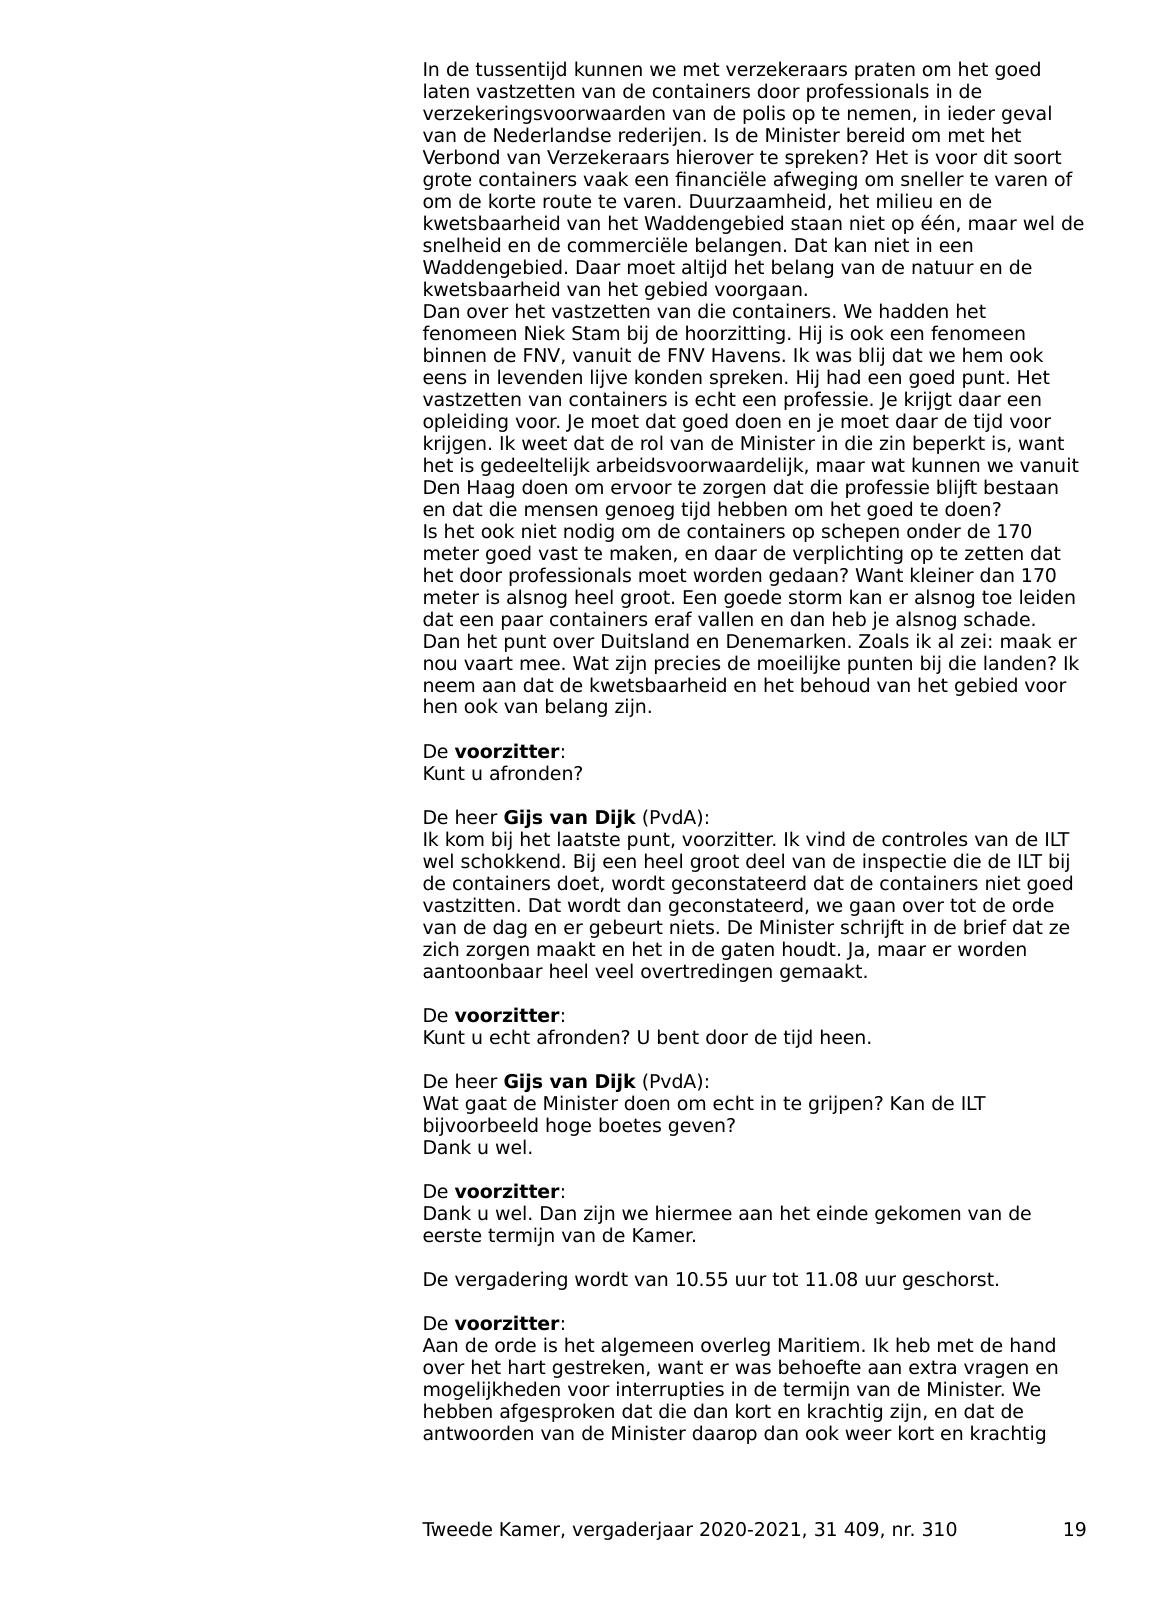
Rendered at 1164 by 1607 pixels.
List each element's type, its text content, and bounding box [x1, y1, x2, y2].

text Dank u wel. [422, 1137, 1087, 1159]
text Dan het punt over Duitsland en Denemarken. Zoals ik al zei: maak er nou vaart mee. Wat zijn precies de moeilijke punten bij die landen? Ik neem aan dat de kwetsbaarheid en het behoud van het gebied voor hen ook van belang zijn. [422, 631, 1087, 718]
text Dank u wel. Dan zijn we hiermee aan het einde gekomen van de eerste termijn van de Kamer. [422, 1203, 1087, 1247]
text De heer Gijs van Dijk (PvdA): [422, 807, 1087, 829]
text De voorzitter: [422, 1181, 1087, 1203]
text Wat gaat de Minister doen om echt in te grijpen? Kan de ILT bijvoorbeeld hoge boetes geven? [422, 1093, 1087, 1137]
text De voorzitter: [422, 1005, 1087, 1027]
text De voorzitter: [422, 741, 1087, 763]
text Is het ook niet nodig om de containers op schepen onder de 170 meter goed vast te maken, en daar de verplichting op te zetten dat het door professionals moet worden gedaan? Want kleiner dan 170 meter is alsnog heel groot. Een goede storm kan er alsnog toe leiden dat een paar containers eraf vallen en dan heb je alsnog schade. [422, 521, 1087, 631]
text Kunt u afronden? [422, 763, 1087, 784]
text Ik kom bij het laatste punt, voorzitter. Ik vind de controles van de ILT wel schokkend. Bij een heel groot deel van de inspectie die de ILT bij de containers doet, wordt geconstateerd dat de containers niet goed vastzitten. Dat wordt dan geconstateerd, we gaan over tot de orde van de dag en er gebeurt niets. De Minister schrijft in de brief dat ze zich zorgen maakt en het in de gaten houdt. Ja, maar er worden aantoonbaar heel veel overtredingen gemaakt. [422, 829, 1087, 983]
text Kunt u echt afronden? U bent door de tijd heen. [422, 1027, 1087, 1049]
text De vergadering wordt van 10.55 uur tot 11.08 uur geschorst. [422, 1269, 1087, 1291]
text De heer Gijs van Dijk (PvdA): [422, 1071, 1087, 1093]
text Aan de orde is het algemeen overleg Maritiem. Ik heb met de hand over het hart gestreken, want er was behoefte aan extra vragen en mogelijkheden voor interrupties in de termijn van de Minister. We hebben afgesproken dat die dan kort en krachtig zijn, en dat de antwoorden van de Minister daarop dan ook weer kort en krachtig [422, 1335, 1087, 1445]
text In de tussentijd kunnen we met verzekeraars praten om het goed laten vastzetten van de containers door professionals in de verzekeringsvoorwaarden van de polis op te nemen, in ieder geval van de Nederlandse rederijen. Is de Minister bereid om met het Verbond van Verzekeraars hierover te spreken? Het is voor dit soort grote containers vaak een financiële afweging om sneller te varen of om de korte route te varen. Duurzaamheid, het milieu en de kwetsbaarheid van het Waddengebied staan niet op één, maar wel de snelheid en de commerciële belangen. Dat kan niet in een Waddengebied. Daar moet altijd het belang van de natuur en de kwetsbaarheid van het gebied voorgaan. [422, 59, 1087, 301]
text Dan over het vastzetten van die containers. We hadden het fenomeen Niek Stam bij de hoorzitting. Hij is ook een fenomeen binnen de FNV, vanuit de FNV Havens. Ik was blij dat we hem ook eens in levenden lijve konden spreken. Hij had een goed punt. Het vastzetten van containers is echt een professie. Je krijgt daar een opleiding voor. Je moet dat goed doen en je moet daar de tijd voor krijgen. Ik weet dat de rol van de Minister in die zin beperkt is, want het is gedeeltelijk arbeidsvoorwaardelijk, maar wat kunnen we vanuit Den Haag doen om ervoor te zorgen dat die professie blijft bestaan en dat die mensen genoeg tijd hebben om het goed te doen? [422, 301, 1087, 521]
text De voorzitter: [422, 1313, 1087, 1335]
